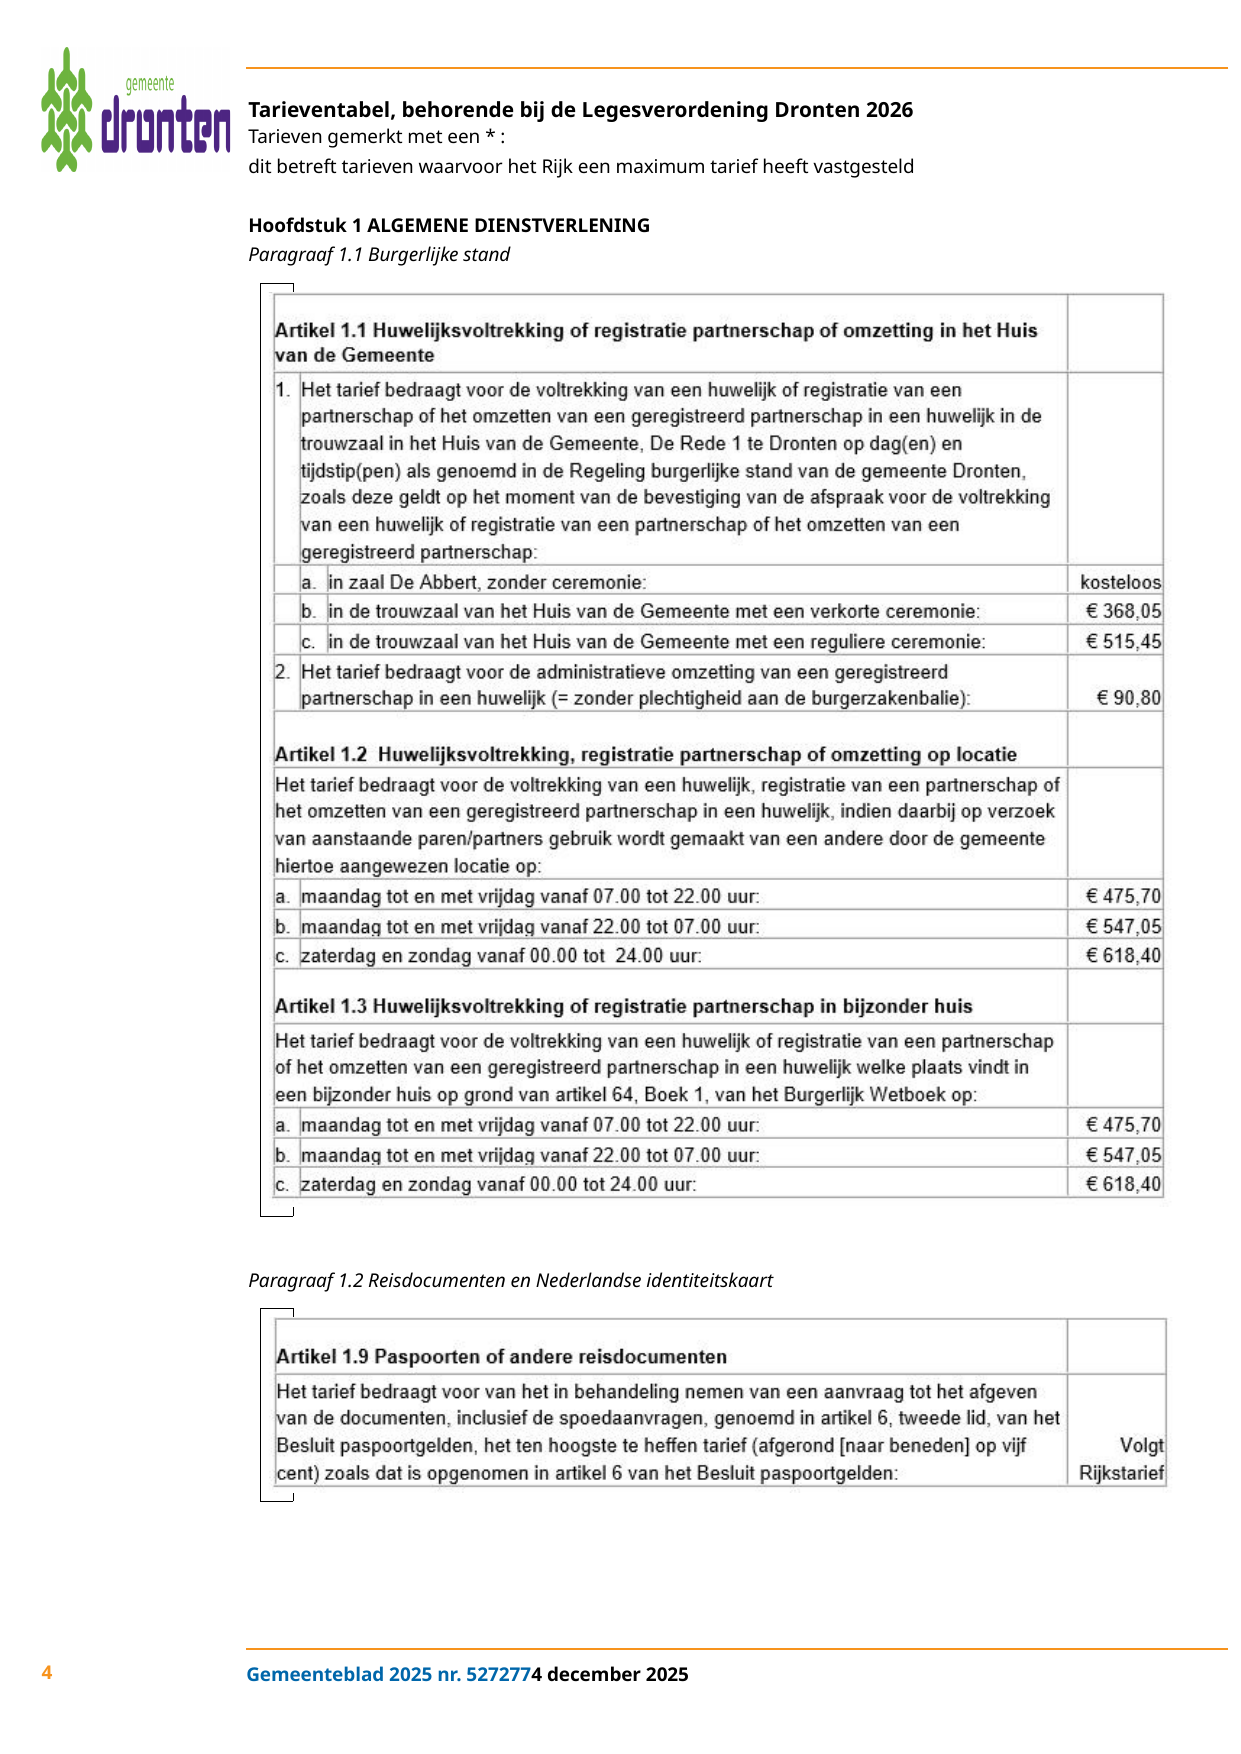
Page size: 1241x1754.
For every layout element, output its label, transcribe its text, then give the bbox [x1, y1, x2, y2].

picture [268, 292, 1173, 1207]
picture [268, 1317, 1173, 1493]
text Tarieventabel, behorende bij de Legesverordening Dronten 2026 [248, 95, 1152, 123]
text Paragraaf 1.2 Reisdocumenten en Nederlandse identiteitskaart [248, 1267, 1152, 1293]
picture [41, 47, 231, 172]
text Paragraaf 1.1 Burgerlijke stand [248, 242, 1152, 267]
text Hoofdstuk 1 ALGEMENE DIENSTVERLENING [248, 212, 1152, 238]
text dit betreft tarieven waarvoor het Rijk een maximum tarief heeft vastgesteld [248, 153, 1152, 179]
text Tarieven gemerkt met een * : [248, 123, 1152, 149]
